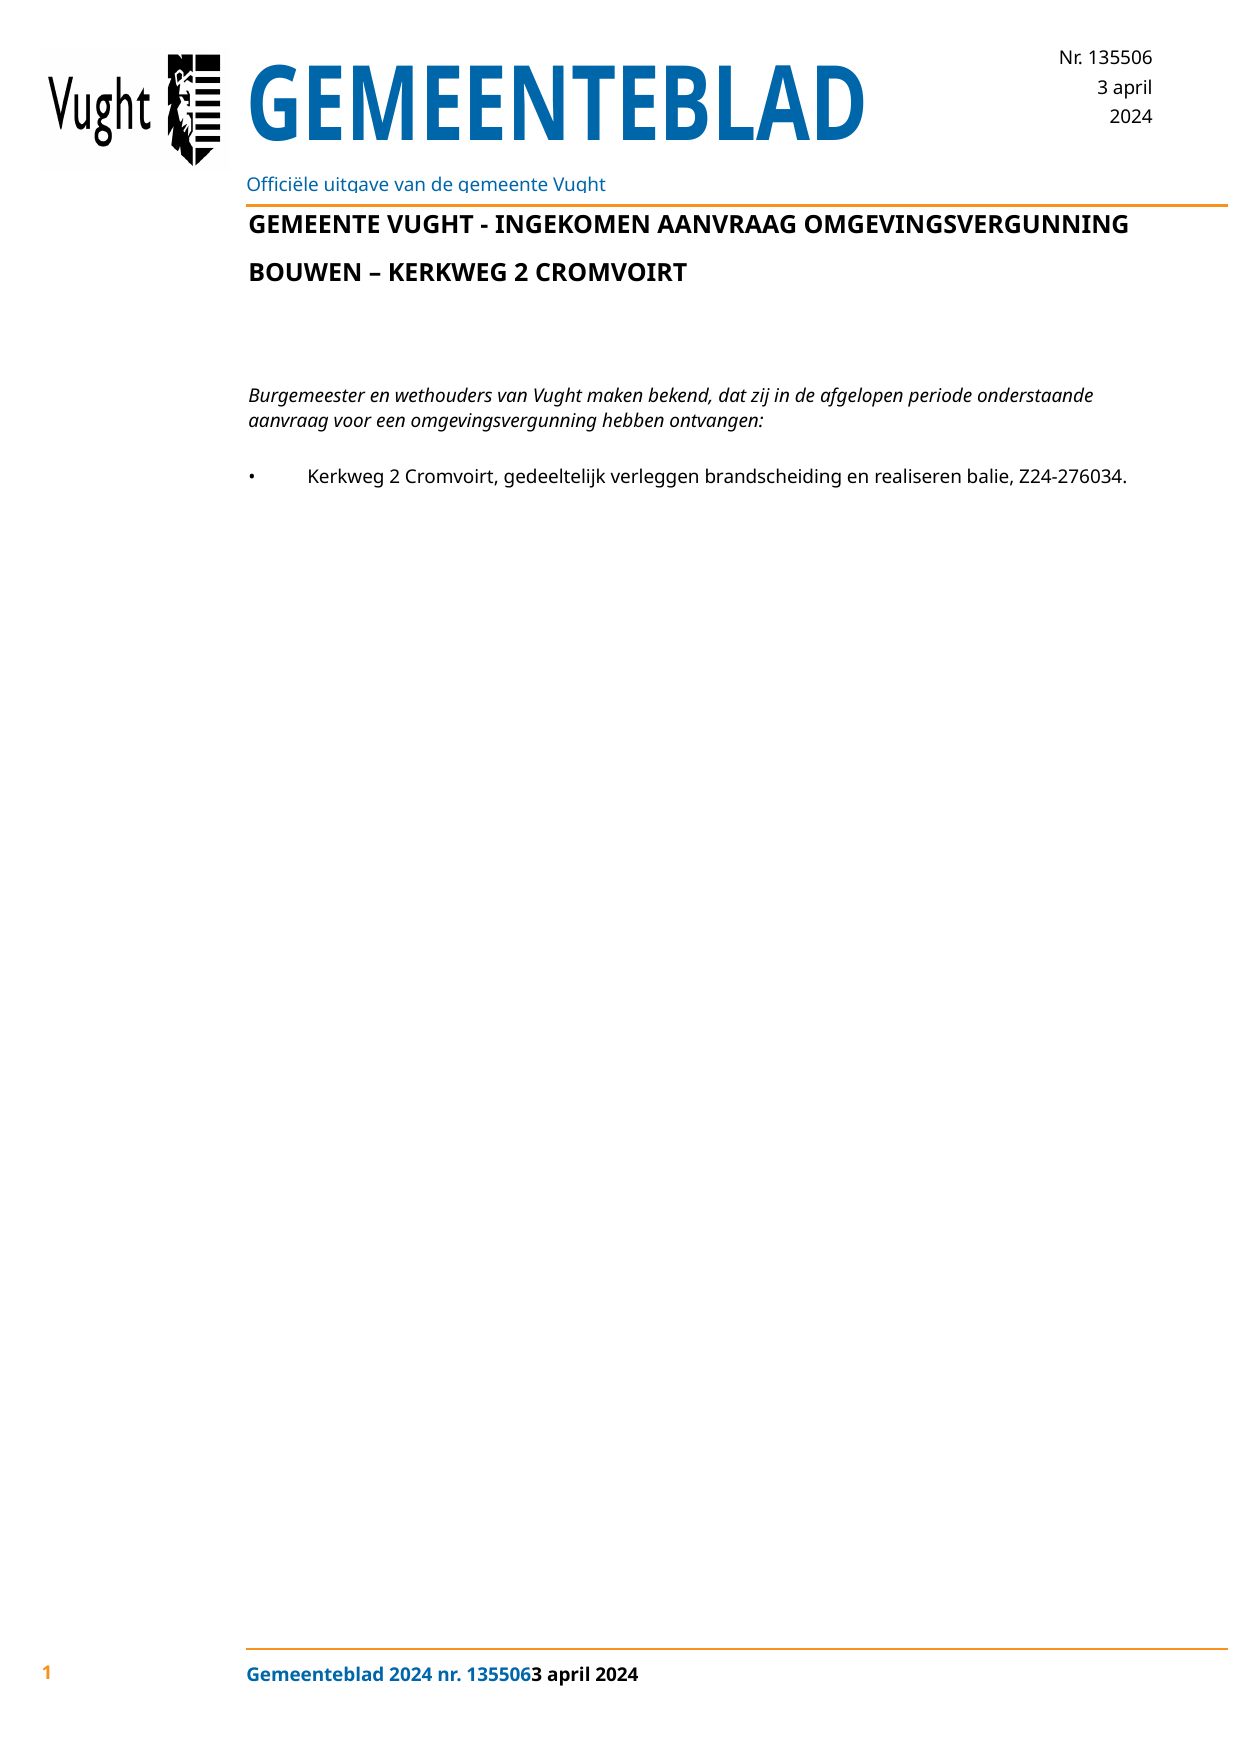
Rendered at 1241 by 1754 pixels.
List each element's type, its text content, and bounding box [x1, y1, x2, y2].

text Burgemeester en wethouders van Vught maken bekend, dat zij in de afgelopen periode onderstaande aanvraag voor een omgevingsvergunning hebben ontvangen: [248, 382, 1152, 433]
picture [41, 47, 231, 172]
text GEMEENTE VUGHT - INGEKOMEN AANVRAAG OMGEVINGSVERGUNNING BOUWEN – KERKWEG 2 CROMVOIRT [248, 207, 1152, 288]
list Kerkweg 2 Cromvoirt, gedeeltelijk verleggen brandscheiding en realiseren balie, Z24-276034. [248, 463, 1152, 489]
